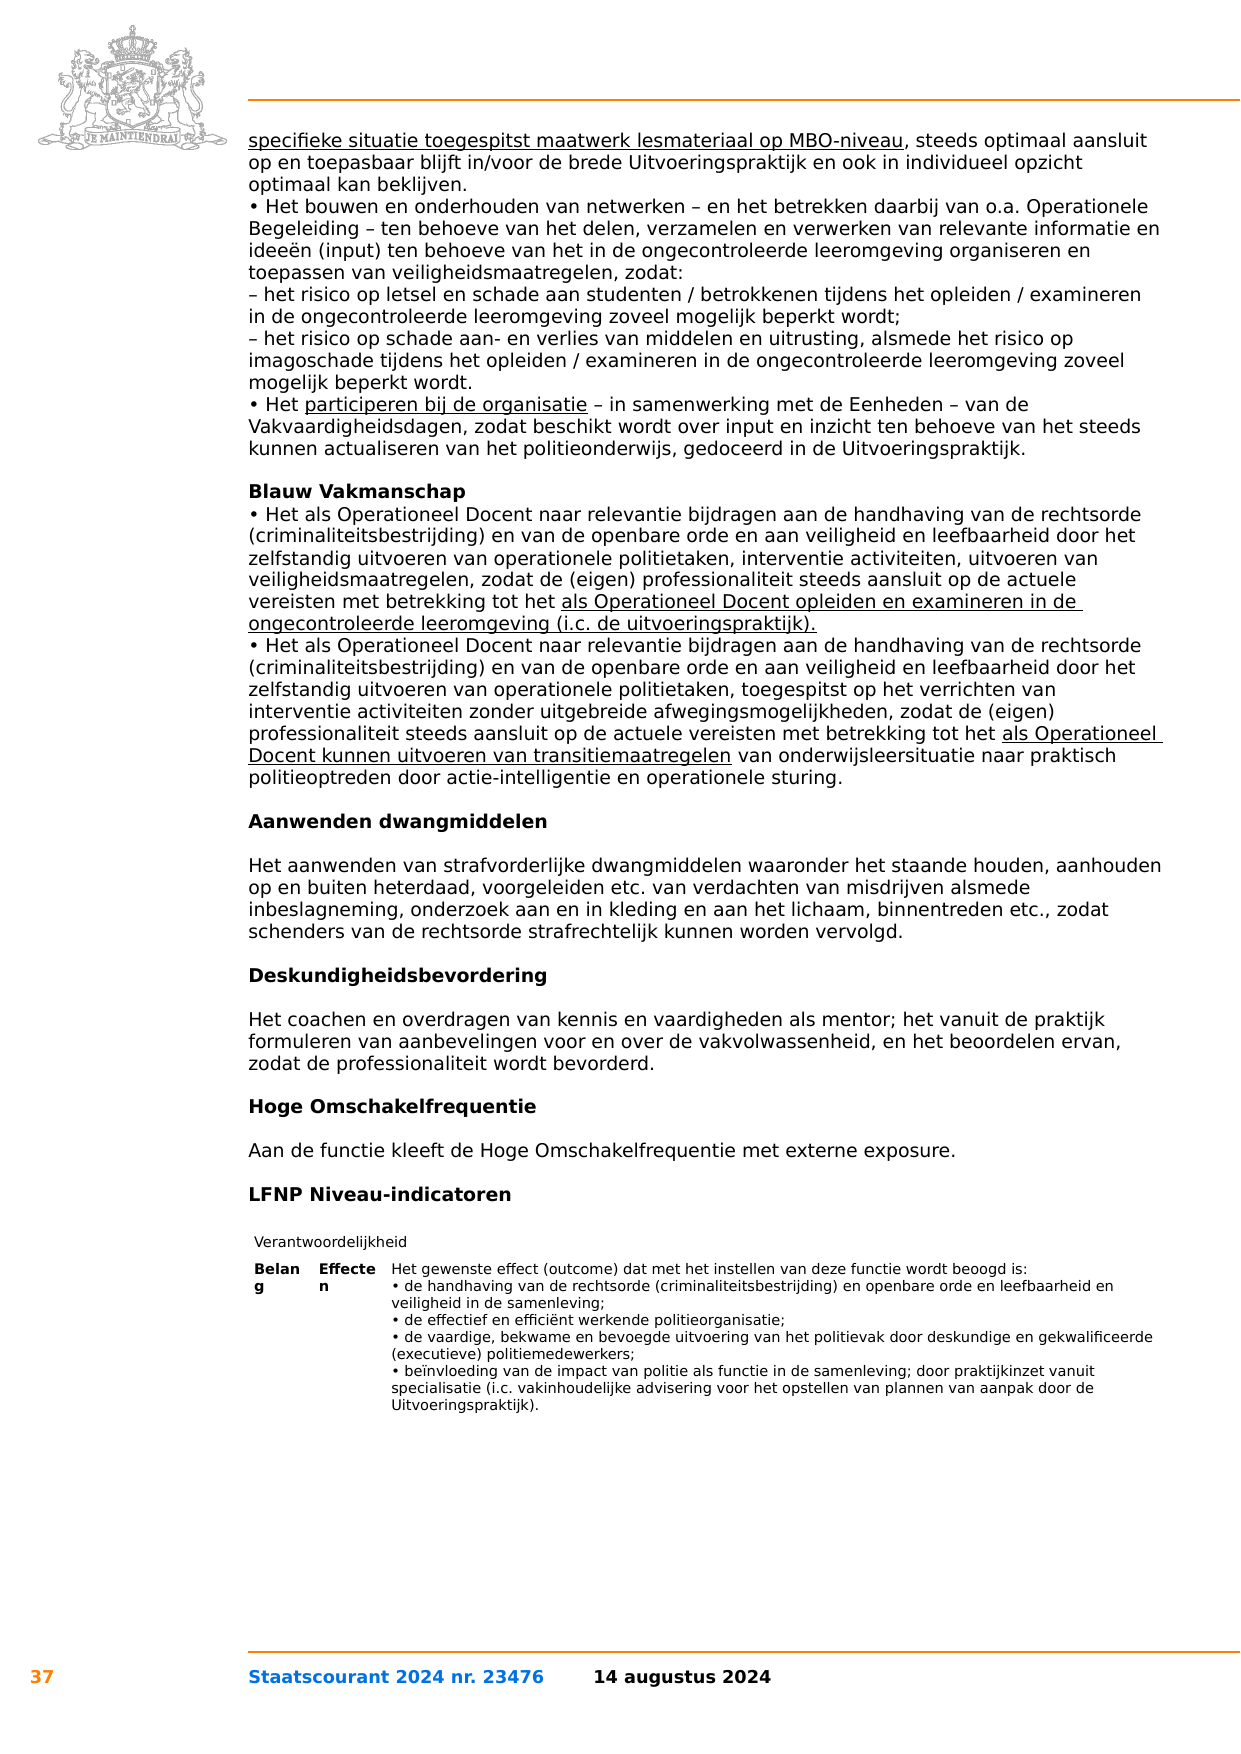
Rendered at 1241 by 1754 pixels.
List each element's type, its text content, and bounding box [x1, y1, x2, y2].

text • Het participeren bij de organisatie – in samenwerking met de Eenheden – van de Vakvaardigheidsdagen, zodat beschikt wordt over input en inzicht ten behoeve van het steeds kunnen actualiseren van het politieonderwijs, gedoceerd in de Uitvoeringspraktijk. [248, 394, 1163, 459]
subtitle Hoge Omschakelfrequentie [248, 1096, 1163, 1118]
picture [38, 25, 227, 150]
subtitle Aanwenden dwangmiddelen [248, 811, 1163, 833]
text • Het als Operationeel Docent naar relevantie bijdragen aan de handhaving van de rechtsorde (criminaliteitsbestrijding) en van de openbare orde en aan veiligheid en leefbaarheid door het zelfstandig uitvoeren van operationele politietaken, interventie activiteiten, uitvoeren van veiligheidsmaatregelen, zodat de (eigen) professionaliteit steeds aansluit op de actuele vereisten met betrekking tot het als Operationeel Docent opleiden en examineren in de ongecontroleerde leeromgeving (i.c. de uitvoeringspraktijk). [248, 503, 1163, 635]
text Aan de functie kleeft de Hoge Omschakelfrequentie met externe exposure. [248, 1140, 1163, 1162]
text Het aanwenden van strafvorderlijke dwangmiddelen waaronder het staande houden, aanhouden op en buiten heterdaad, voorgeleiden etc. van verdachten van misdrijven alsmede inbeslagneming, onderzoek aan en in kleding en aan het lichaam, binnentreden etc., zodat schenders van de rechtsorde strafrechtelijk kunnen worden vervolgd. [248, 855, 1163, 943]
subtitle LFNP Niveau-indicatoren [248, 1184, 1163, 1206]
table_cell Effecten [313, 1256, 385, 1418]
text – het risico op schade aan- en verlies van middelen en uitrusting, alsmede het risico op imagoschade tijdens het opleiden / examineren in de ongecontroleerde leeromgeving zoveel mogelijk beperkt wordt. [248, 328, 1163, 394]
table_cell Het gewenste effect (outcome) dat met het instellen van deze functie wordt beoogd is: • de handhaving van de rechtsorde (criminaliteitsbestrijding) en openbare orde en leefbaarheid en veiligheid in de samenleving; • de effectief en efficiënt werkende politieorganisatie; • de vaardige, bekwame en bevoegde uitvoering van het politievak door deskundige en gekwalificeerde (executieve) politiemedewerkers; • beïnvloeding van de impact van politie als functie in de samenleving; door praktijkinzet vanuit specialisatie (i.c. vakinhoudelijke advisering voor het opstellen van plannen van aanpak door de Uitvoeringspraktijk). [386, 1256, 1163, 1418]
text – het risico op letsel en schade aan studenten / betrokkenen tijdens het opleiden / examineren in de ongecontroleerde leeromgeving zoveel mogelijk beperkt wordt; [248, 284, 1163, 328]
text • Het als Operationeel Docent naar relevantie bijdragen aan de handhaving van de rechtsorde (criminaliteitsbestrijding) en van de openbare orde en aan veiligheid en leefbaarheid door het zelfstandig uitvoeren van operationele politietaken, toegespitst op het verrichten van interventie activiteiten zonder uitgebreide afwegingsmogelijkheden, zodat de (eigen) professionaliteit steeds aansluit op de actuele vereisten met betrekking tot het als Operationeel Docent kunnen uitvoeren van transitiemaatregelen van onderwijsleersituatie naar praktisch politieoptreden door actie-intelligentie en operationele sturing. [248, 635, 1163, 789]
subtitle Blauw Vakmanschap [248, 481, 1163, 503]
table_header Verantwoordelijkheid [249, 1229, 1163, 1255]
text • Het bouwen en onderhouden van netwerken – en het betrekken daarbij van o.a. Operationele Begeleiding – ten behoeve van het delen, verzamelen en verwerken van relevante informatie en ideeën (input) ten behoeve van het in de ongecontroleerde leeromgeving organiseren en toepassen van veiligheidsmaatregelen, zodat: [248, 196, 1163, 284]
subtitle Deskundigheidsbevordering [248, 965, 1163, 987]
text Het coachen en overdragen van kennis en vaardigheden als mentor; het vanuit de praktijk formuleren van aanbevelingen voor en over de vakvolwassenheid, en het beoordelen ervan, zodat de professionaliteit wordt bevorderd. [248, 1008, 1163, 1074]
table_cell Belang [249, 1256, 312, 1418]
text specifieke situatie toegespitst maatwerk lesmateriaal op MBO-niveau, steeds optimaal aansluit op en toepasbaar blijft in/voor de brede Uitvoeringspraktijk en ook in individueel opzicht optimaal kan beklijven. [248, 130, 1163, 196]
